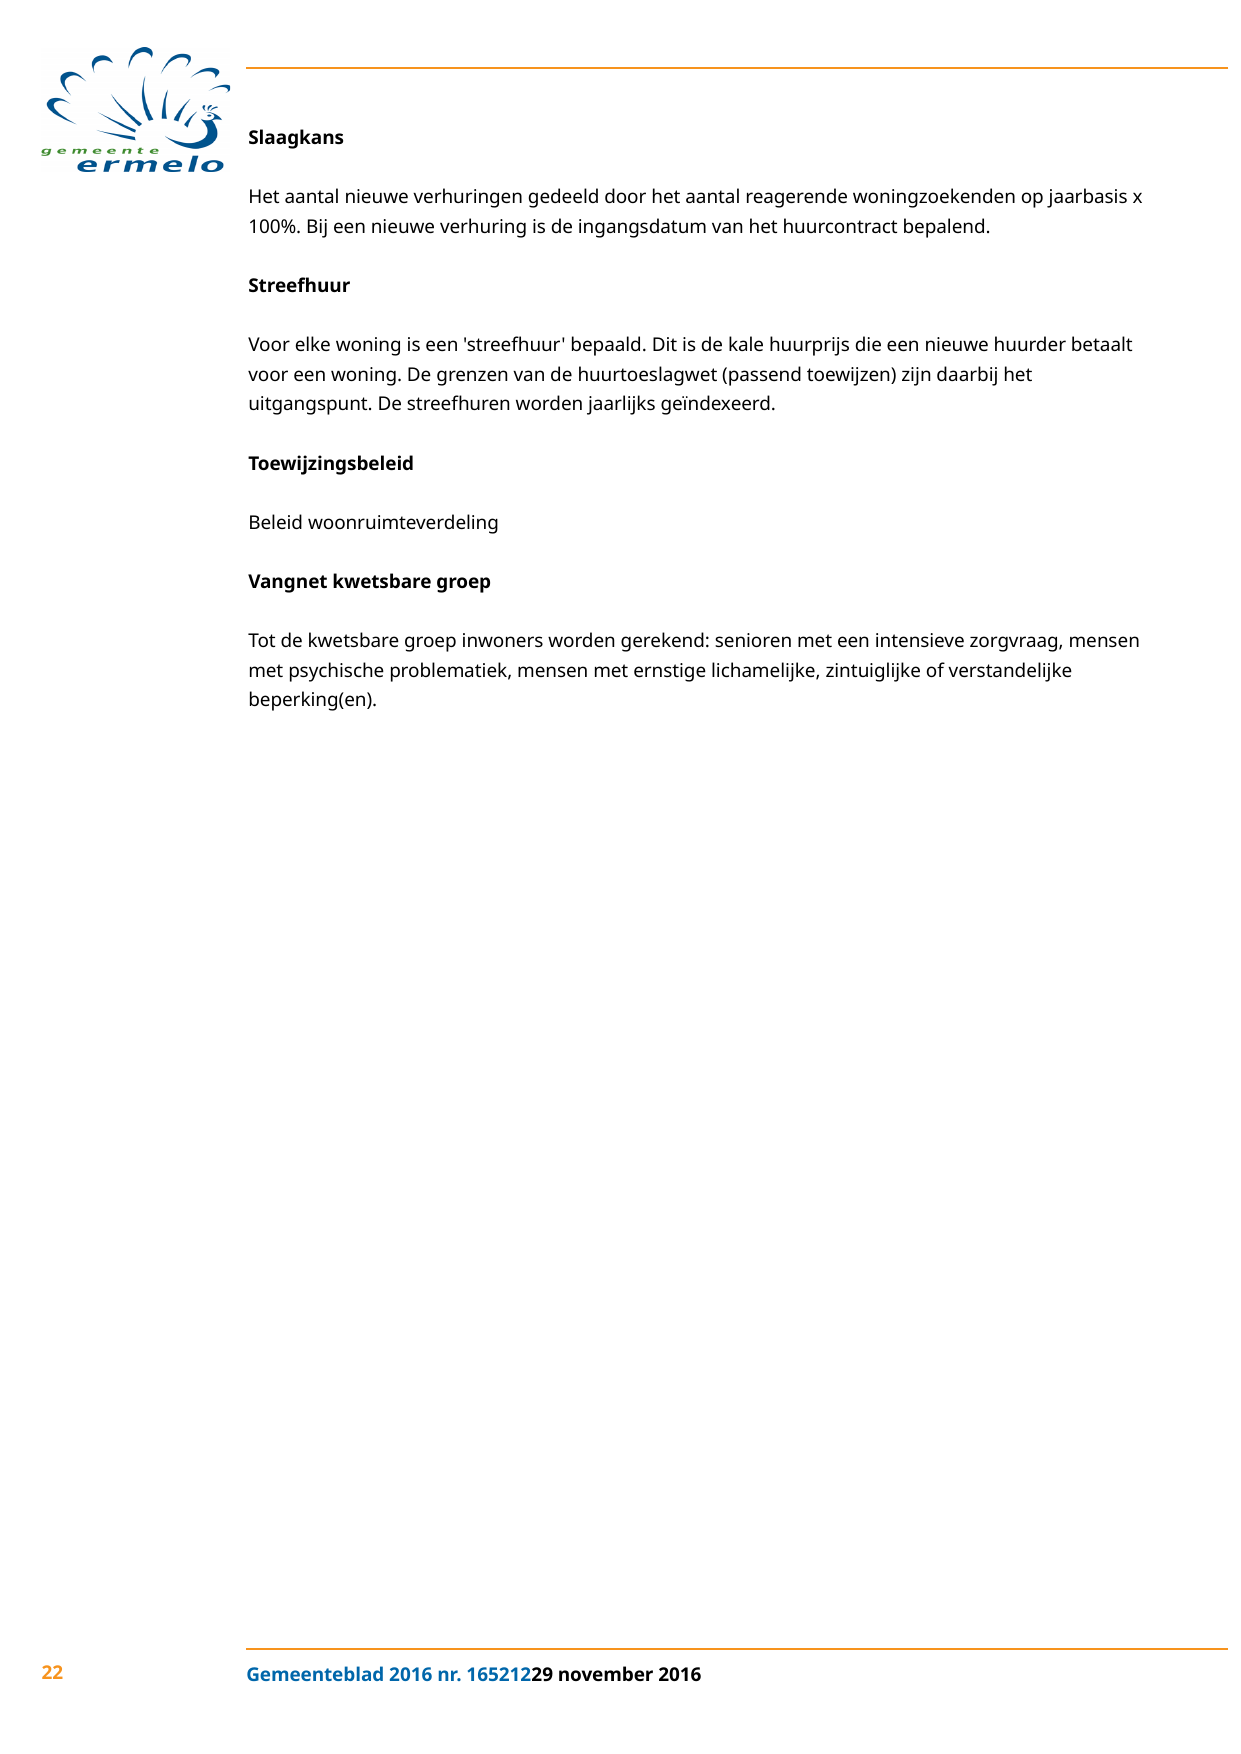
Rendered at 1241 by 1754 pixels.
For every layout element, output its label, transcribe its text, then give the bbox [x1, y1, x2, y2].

text Beleid woonruimteverdeling [248, 509, 1152, 535]
text Slaagkans [248, 124, 1152, 150]
text Toewijzingsbeleid [248, 450, 1152, 476]
text Vangnet kwetsbare groep [248, 568, 1152, 594]
text Tot de kwetsbare groep inwoners worden gerekend: senioren met een intensieve zorgvraag, mensen met psychische problematiek, mensen met ernstige lichamelijke, zintuiglijke of verstandelijke beperking(en). [248, 627, 1152, 712]
text Voor elke woning is een 'streefhuur' bepaald. Dit is de kale huurprijs die een nieuwe huurder betaalt voor een woning. De grenzen van de huurtoeslagwet (passend toewijzen) zijn daarbij het uitgangspunt. De streefhuren worden jaarlijks geïndexeerd. [248, 331, 1152, 416]
text Streefhuur [248, 272, 1152, 298]
text Het aantal nieuwe verhuringen gedeeld door het aantal reagerende woningzoekenden op jaarbasis x 100%. Bij een nieuwe verhuring is de ingangsdatum van het huurcontract bepalend. [248, 183, 1152, 239]
picture [41, 47, 231, 172]
